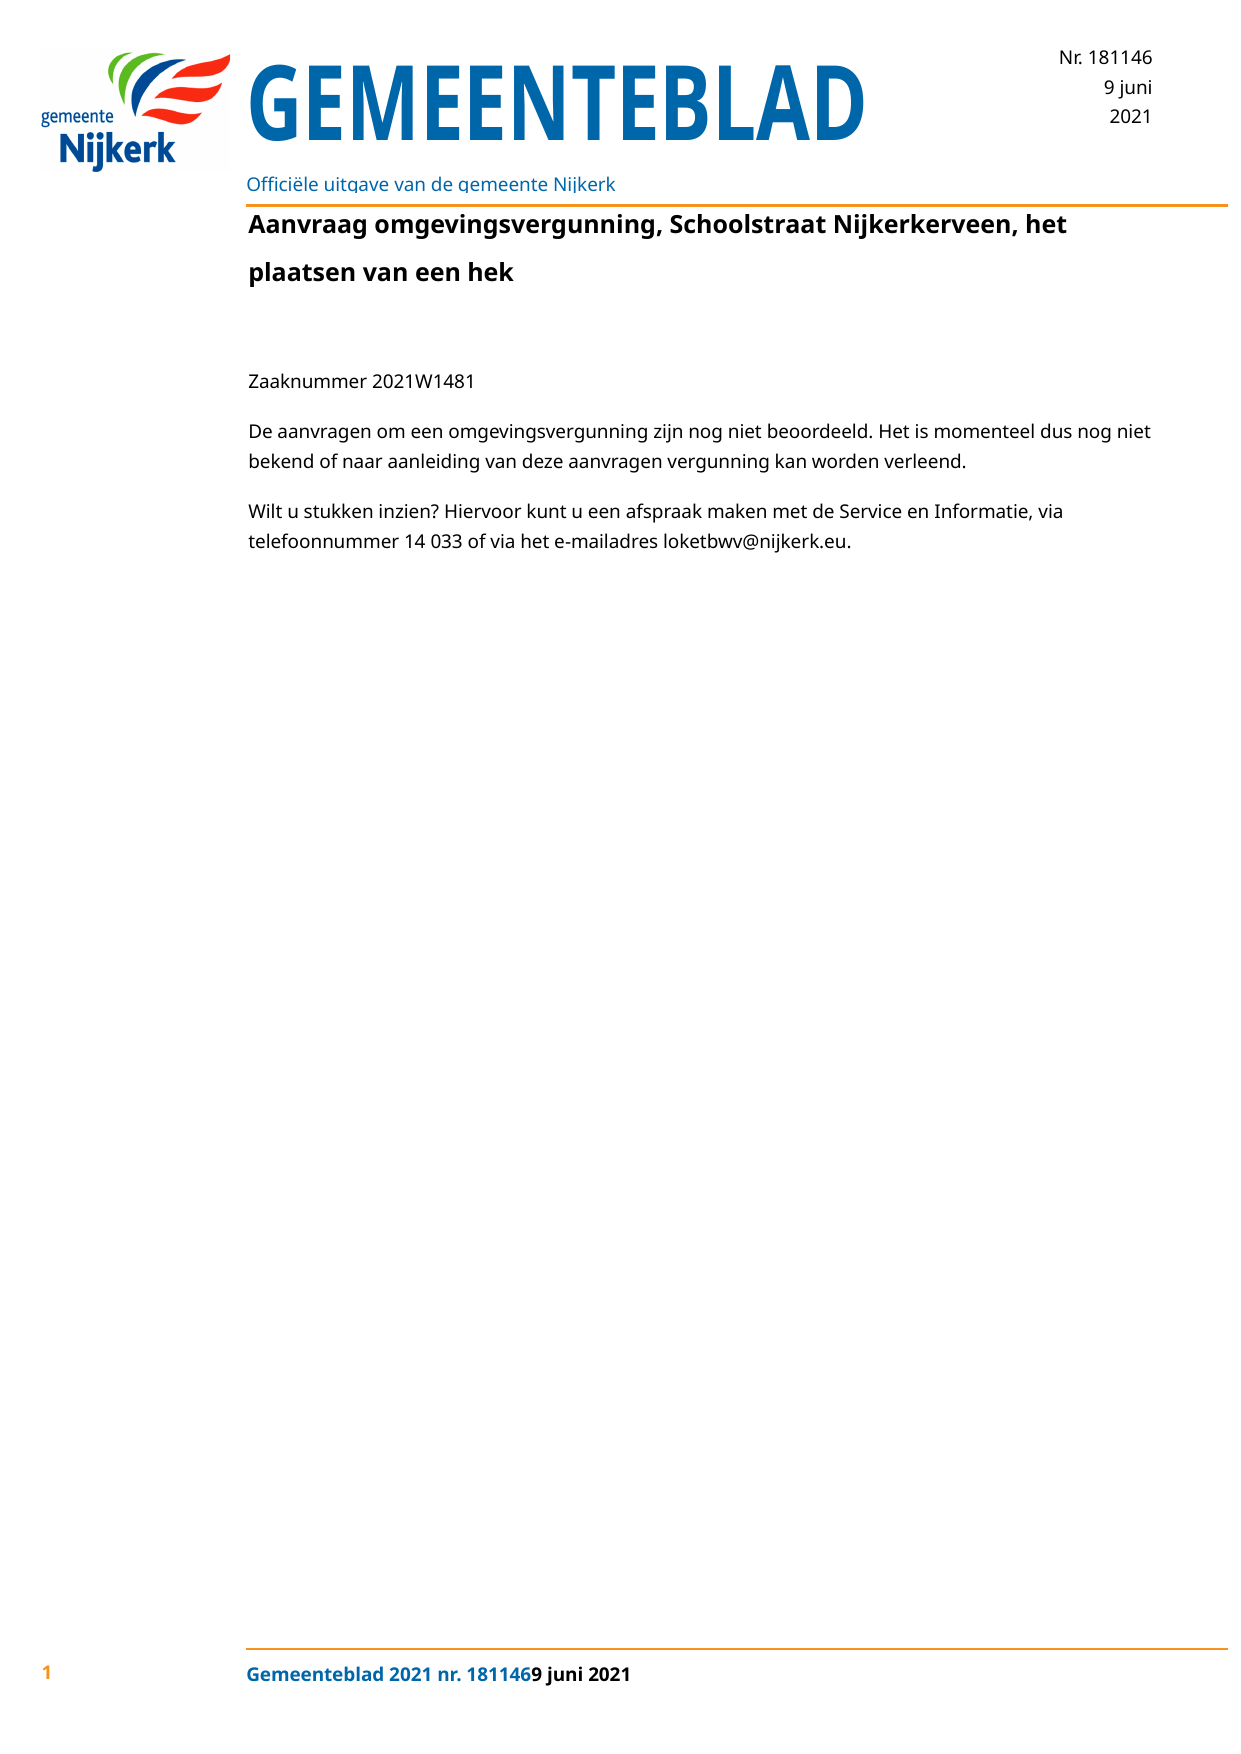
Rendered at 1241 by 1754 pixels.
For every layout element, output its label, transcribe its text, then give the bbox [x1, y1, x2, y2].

text De aanvragen om een omgevingsvergunning zijn nog niet beoordeeld. Het is momenteel dus nog niet bekend of naar aanleiding van deze aanvragen vergunning kan worden verleend. [248, 419, 1152, 474]
text Wilt u stukken inzien? Hiervoor kunt u een afspraak maken met de Service en Informatie, via telefoonnummer 14 033 of via het e-mailadres loketbwv@nijkerk.eu. [248, 499, 1152, 554]
picture [41, 47, 231, 172]
text Aanvraag omgevingsvergunning, Schoolstraat Nijkerkerveen, het plaatsen van een hek [248, 207, 1152, 288]
text Zaaknummer 2021W1481 [248, 368, 1152, 394]
